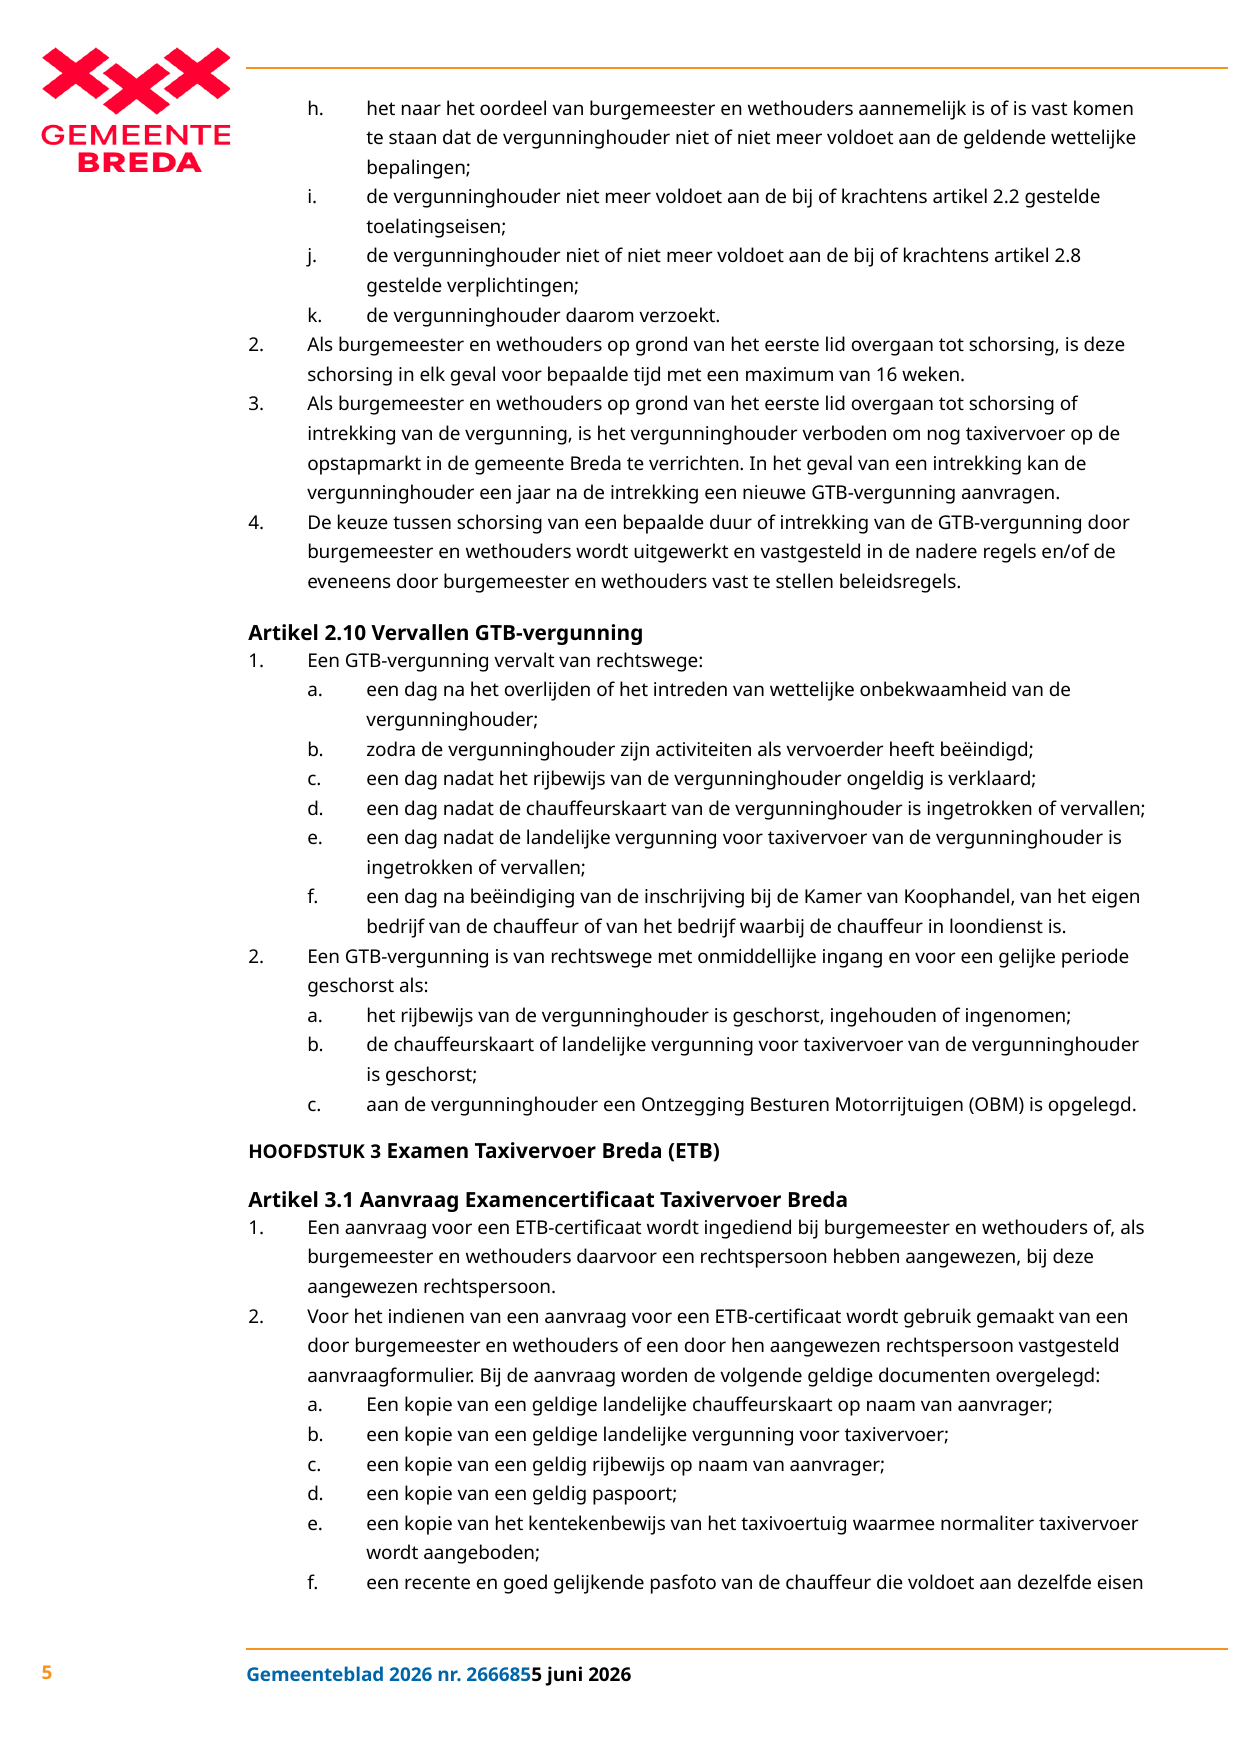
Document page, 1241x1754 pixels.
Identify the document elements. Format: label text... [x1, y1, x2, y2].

list het rijbewijs van de vergunninghouder is geschorst, ingehouden of ingenomen; [307, 1002, 1152, 1028]
list Een aanvraag voor een ETB-certificaat wordt ingediend bij burgemeester en wethouders of, als burgemeester en wethouders daarvoor een rechtspersoon hebben aangewezen, bij deze aangewezen rechtspersoon. [248, 1214, 1152, 1299]
list de chauffeurskaart of landelijke vergunning voor taxivervoer van de vergunninghouder is geschorst; [307, 1032, 1152, 1087]
list de vergunninghouder niet meer voldoet aan de bij of krachtens artikel 2.2 gestelde toelatingseisen; [307, 183, 1152, 239]
list een dag nadat de chauffeurskaart van de vergunninghouder is ingetrokken of vervallen; [307, 795, 1152, 821]
list zodra de vergunninghouder zijn activiteiten als vervoerder heeft beëindigd; [307, 736, 1152, 761]
list een kopie van een geldige landelijke vergunning voor taxivervoer; [307, 1421, 1152, 1447]
list de vergunninghouder daarom verzoekt. [307, 302, 1152, 328]
list aan de vergunninghouder een Ontzegging Besturen Motorrijtuigen (OBM) is opgelegd. [307, 1091, 1152, 1116]
list een dag nadat de landelijke vergunning voor taxivervoer van de vergunninghouder is ingetrokken of vervallen; [307, 824, 1152, 880]
list een kopie van een geldig paspoort; [307, 1480, 1152, 1506]
list de vergunninghouder niet of niet meer voldoet aan de bij of krachtens artikel 2.8 gestelde verplichtingen; [307, 243, 1152, 298]
list een kopie van het kentekenbewijs van het taxivoertuig waarmee normaliter taxivervoer wordt aangeboden; [307, 1510, 1152, 1565]
text HOOFDSTUK 3 Examen Taxivervoer Breda (ETB) [248, 1136, 1152, 1165]
list een dag nadat het rijbewijs van de vergunninghouder ongeldig is verklaard; [307, 765, 1152, 791]
list een recente en goed gelijkende pasfoto van de chauffeur die voldoet aan dezelfde eisen [307, 1569, 1152, 1595]
list een kopie van een geldig rijbewijs op naam van aanvrager; [307, 1451, 1152, 1476]
text Artikel 2.10 Vervallen GTB-vergunning [248, 618, 1152, 647]
list een dag na beëindiging van de inschrijving bij de Kamer van Koophandel, van het eigen bedrijf van de chauffeur of van het bedrijf waarbij de chauffeur in loondienst is. [307, 884, 1152, 939]
list Een GTB-vergunning vervalt van rechtswege: [248, 647, 1152, 673]
list Als burgemeester en wethouders op grond van het eerste lid overgaan tot schorsing, is deze schorsing in elk geval voor bepaalde tijd met een maximum van 16 weken. [248, 331, 1152, 387]
list De keuze tussen schorsing van een bepaalde duur of intrekking van de GTB-vergunning door burgemeester en wethouders wordt uitgewerkt en vastgesteld in de nadere regels en/of de eveneens door burgemeester en wethouders vast te stellen beleidsregels. [248, 509, 1152, 594]
list het naar het oordeel van burgemeester en wethouders aannemelijk is of is vast komen te staan dat de vergunninghouder niet of niet meer voldoet aan de geldende wettelijke bepalingen; [307, 95, 1152, 180]
picture [41, 47, 231, 172]
list een dag na het overlijden of het intreden van wettelijke onbekwaamheid van de vergunninghouder; [307, 677, 1152, 732]
list Voor het indienen van een aanvraag voor een ETB-certificaat wordt gebruik gemaakt van een door burgemeester en wethouders of een door hen aangewezen rechtspersoon vastgesteld aanvraagformulier. Bij de aanvraag worden de volgende geldige documenten overgelegd: [248, 1303, 1152, 1388]
text Artikel 3.1 Aanvraag Examencertificaat Taxivervoer Breda [248, 1186, 1152, 1214]
list Als burgemeester en wethouders op grond van het eerste lid overgaan tot schorsing of intrekking van de vergunning, is het vergunninghouder verboden om nog taxivervoer op de opstapmarkt in de gemeente Breda te verrichten. In het geval van een intrekking kan de vergunninghouder een jaar na de intrekking een nieuwe GTB-vergunning aanvragen. [248, 391, 1152, 505]
list Een GTB-vergunning is van rechtswege met onmiddellijke ingang en voor een gelijke periode geschorst als: [248, 943, 1152, 998]
list Een kopie van een geldige landelijke chauffeurskaart op naam van aanvrager; [307, 1392, 1152, 1417]
